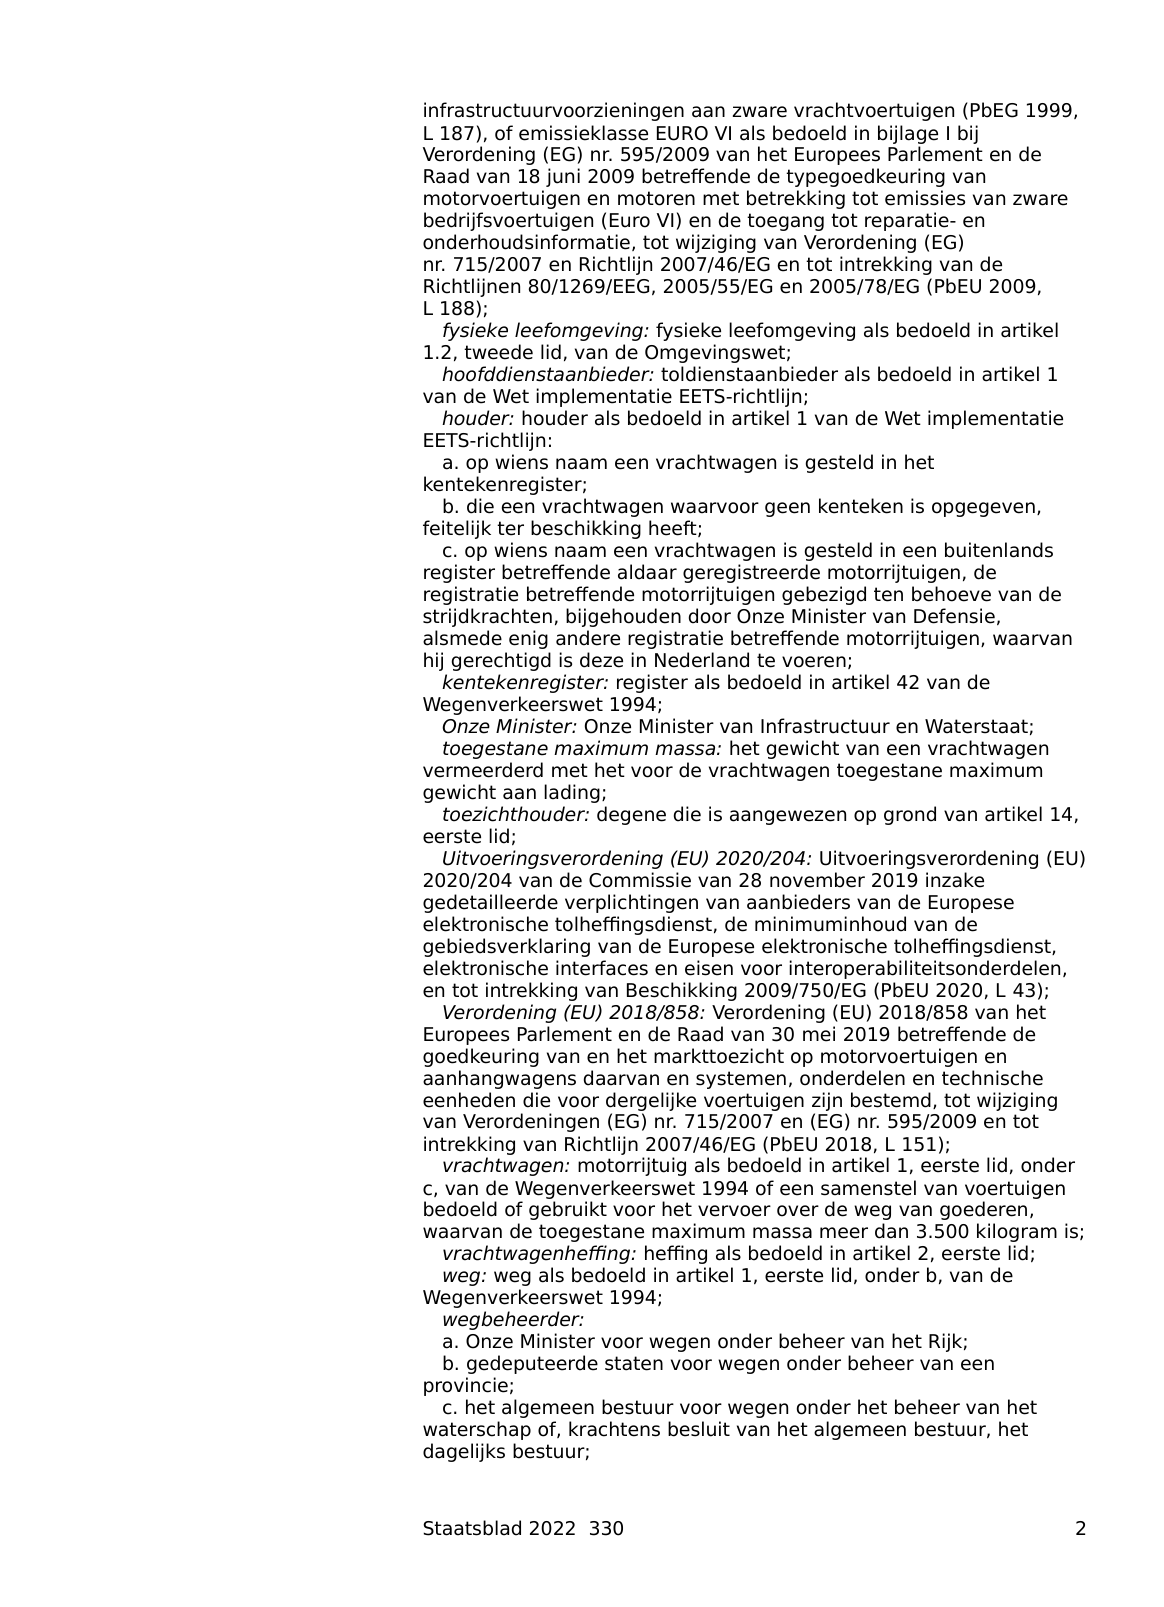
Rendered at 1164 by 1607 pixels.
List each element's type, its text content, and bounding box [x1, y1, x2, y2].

text vrachtwagen: motorrijtuig als bedoeld in artikel 1, eerste lid, onder c, van de Wegenverkeerswet 1994 of een samenstel van voertuigen bedoeld of gebruikt voor het vervoer over de weg van goederen, waarvan de toegestane maximum massa meer dan 3.500 kilogram is; [422, 1155, 1087, 1243]
text Uitvoeringsverordening (EU) 2020/204: Uitvoeringsverordening (EU) 2020/204 van de Commissie van 28 november 2019 inzake gedetailleerde verplichtingen van aanbieders van de Europese elektronische tolheffingsdienst, de minimuminhoud van de gebiedsverklaring van de Europese elektronische tolheffingsdienst, elektronische interfaces en eisen voor interoperabiliteitsonderdelen, en tot intrekking van Beschikking 2009/750/EG (PbEU 2020, L 43); [422, 848, 1087, 1002]
text weg: weg als bedoeld in artikel 1, eerste lid, onder b, van de Wegenverkeerswet 1994; [422, 1265, 1087, 1309]
text c. het algemeen bestuur voor wegen onder het beheer van het waterschap of, krachtens besluit van het algemeen bestuur, het dagelijks bestuur; [422, 1397, 1087, 1463]
text infrastructuurvoorzieningen aan zware vrachtvoertuigen (PbEG 1999, L 187), of emissieklasse EURO VI als bedoeld in bijlage I bij Verordening (EG) nr. 595/2009 van het Europees Parlement en de Raad van 18 juni 2009 betreffende de typegoedkeuring van motorvoertuigen en motoren met betrekking tot emissies van zware bedrijfsvoertuigen (Euro VI) en de toegang tot reparatie- en onderhoudsinformatie, tot wijziging van Verordening (EG) nr. 715/2007 en Richtlijn 2007/46/EG en tot intrekking van de Richtlijnen 80/1269/EEG, 2005/55/EG en 2005/78/EG (PbEU 2009, L 188); [422, 100, 1087, 320]
text b. die een vrachtwagen waarvoor geen kenteken is opgegeven, feitelijk ter beschikking heeft; [422, 496, 1087, 540]
text fysieke leefomgeving: fysieke leefomgeving als bedoeld in artikel 1.2, tweede lid, van de Omgevingswet; [422, 320, 1087, 364]
text wegbeheerder: [422, 1309, 1087, 1331]
text c. op wiens naam een vrachtwagen is gesteld in een buitenlands register betreffende aldaar geregistreerde motorrijtuigen, de registratie betreffende motorrijtuigen gebezigd ten behoeve van de strijdkrachten, bijgehouden door Onze Minister van Defensie, alsmede enig andere registratie betreffende motorrijtuigen, waarvan hij gerechtigd is deze in Nederland te voeren; [422, 540, 1087, 672]
text kentekenregister: register als bedoeld in artikel 42 van de Wegenverkeerswet 1994; [422, 672, 1087, 716]
text a. Onze Minister voor wegen onder beheer van het Rijk; [422, 1331, 1087, 1353]
text Verordening (EU) 2018/858: Verordening (EU) 2018/858 van het Europees Parlement en de Raad van 30 mei 2019 betreffende de goedkeuring van en het markttoezicht op motorvoertuigen en aanhangwagens daarvan en systemen, onderdelen en technische eenheden die voor dergelijke voertuigen zijn bestemd, tot wijziging van Verordeningen (EG) nr. 715/2007 en (EG) nr. 595/2009 en tot intrekking van Richtlijn 2007/46/EG (PbEU 2018, L 151); [422, 1002, 1087, 1155]
text houder: houder als bedoeld in artikel 1 van de Wet implementatie EETS-richtlijn: [422, 408, 1087, 452]
text b. gedeputeerde staten voor wegen onder beheer van een provincie; [422, 1353, 1087, 1397]
text toegestane maximum massa: het gewicht van een vrachtwagen vermeerderd met het voor de vrachtwagen toegestane maximum gewicht aan lading; [422, 738, 1087, 804]
text Onze Minister: Onze Minister van Infrastructuur en Waterstaat; [422, 716, 1087, 738]
text vrachtwagenheffing: heffing als bedoeld in artikel 2, eerste lid; [422, 1243, 1087, 1265]
text toezichthouder: degene die is aangewezen op grond van artikel 14, eerste lid; [422, 804, 1087, 848]
text a. op wiens naam een vrachtwagen is gesteld in het kentekenregister; [422, 452, 1087, 496]
text hoofddienstaanbieder: toldienstaanbieder als bedoeld in artikel 1 van de Wet implementatie EETS-richtlijn; [422, 364, 1087, 408]
